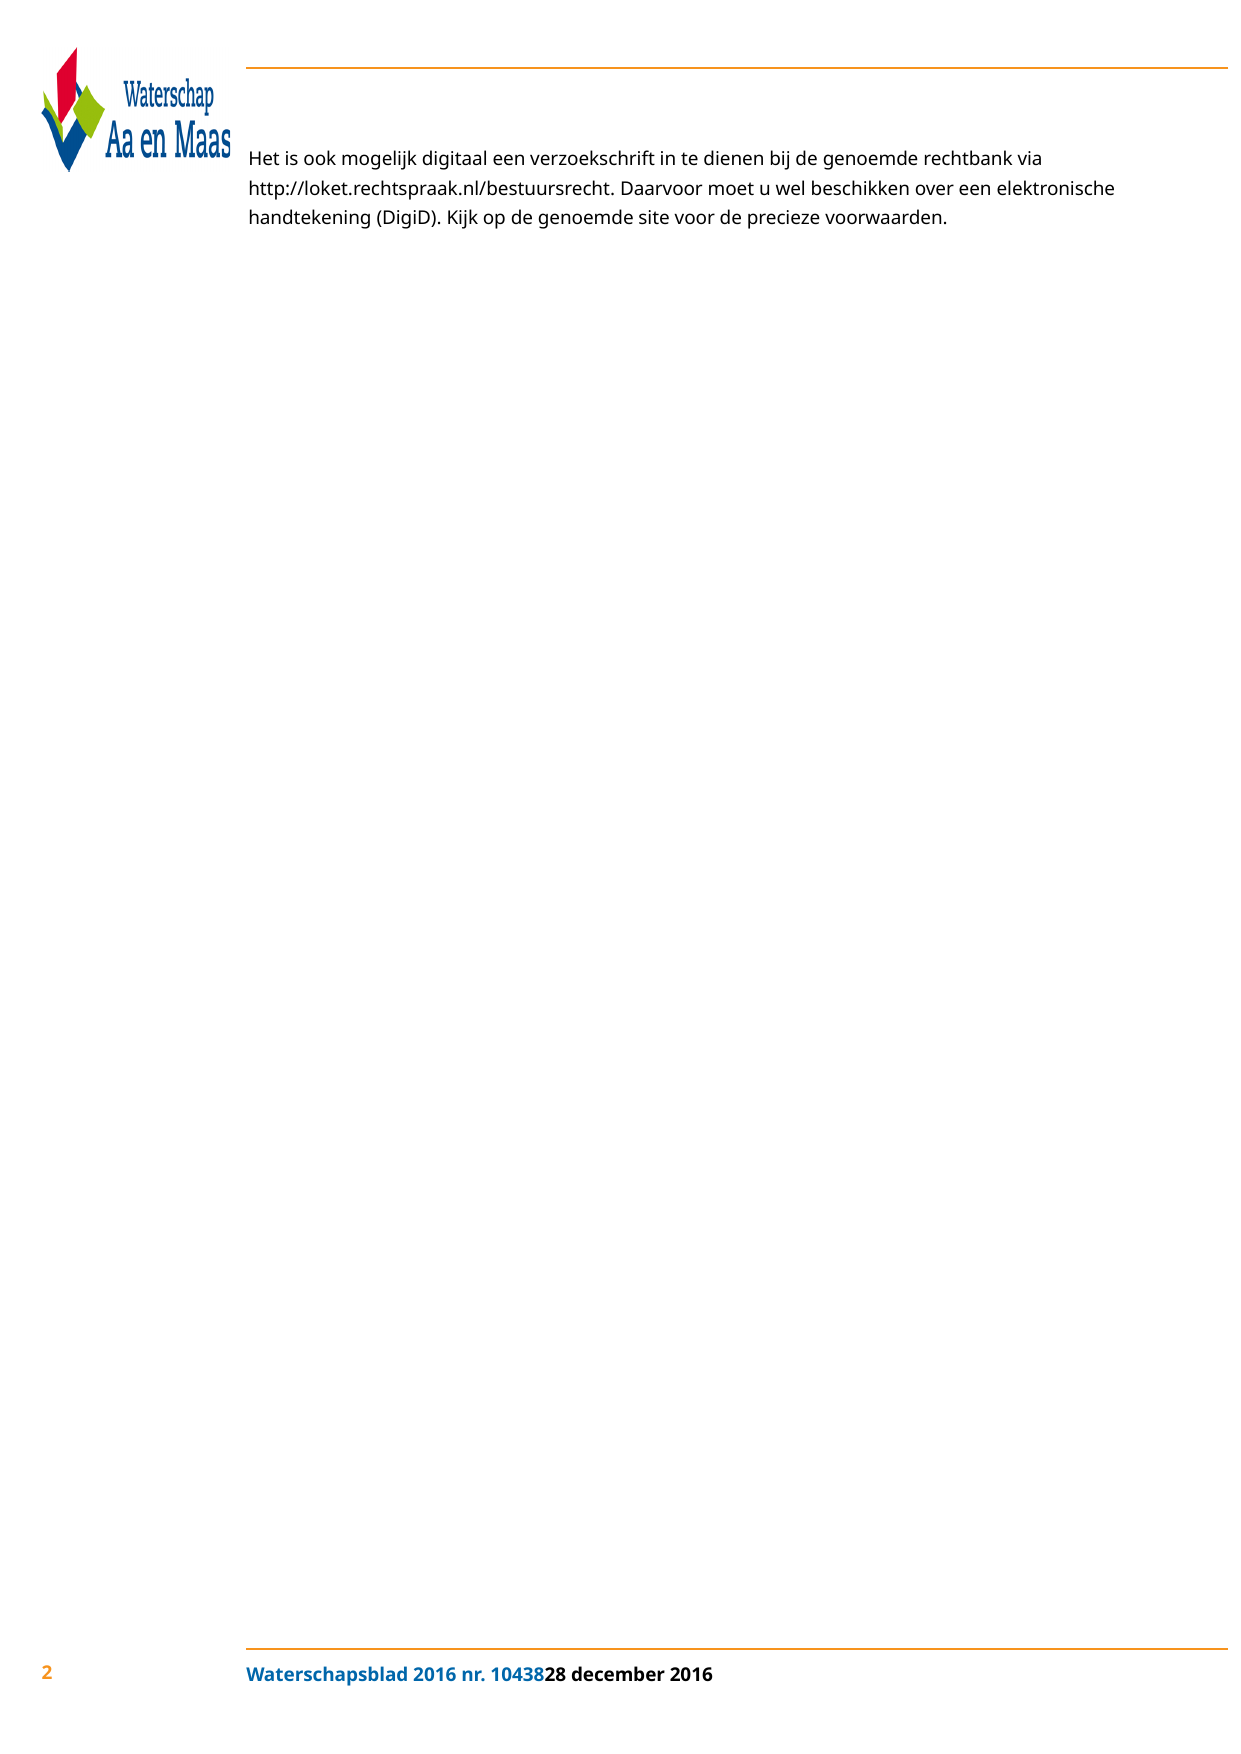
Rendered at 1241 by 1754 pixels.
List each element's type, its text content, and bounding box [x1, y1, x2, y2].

text Het is ook mogelijk digitaal een verzoekschrift in te dienen bij de genoemde rechtbank via http://loket.rechtspraak.nl/bestuursrecht. Daarvoor moet u wel beschikken over een elektronische handtekening (DigiD). Kijk op de genoemde site voor de precieze voorwaarden. [248, 145, 1152, 230]
picture [41, 47, 231, 172]
